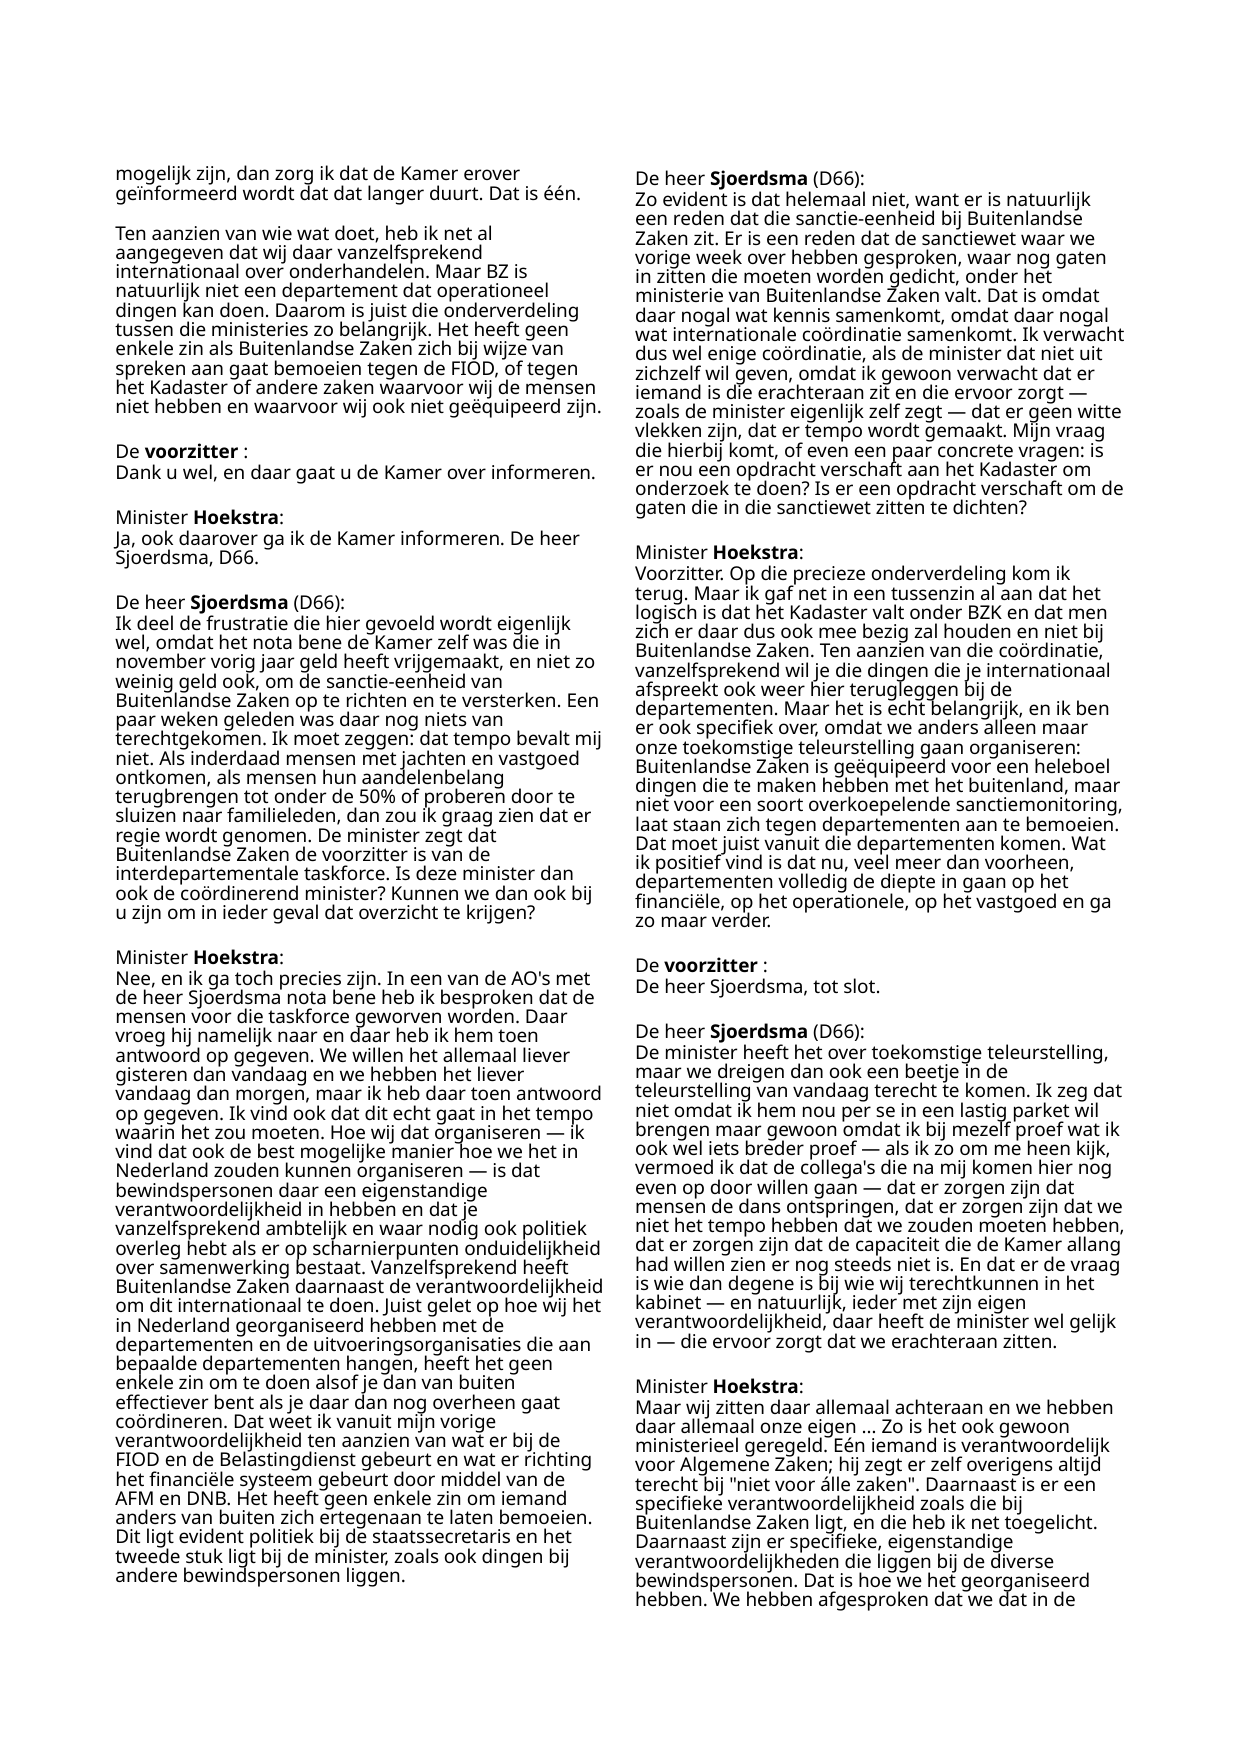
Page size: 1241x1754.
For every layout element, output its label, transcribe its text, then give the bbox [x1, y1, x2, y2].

text Minister Hoekstra: [115, 504, 605, 530]
text Maar wij zitten daar allemaal achteraan en we hebben daar allemaal onze eigen … Zo is het ook gewoon ministerieel geregeld. Eén iemand is verantwoordelijk voor Algemene Zaken; hij zegt er zelf overigens altijd terecht bij "niet voor álle zaken". Daarnaast is er een specifieke verantwoordelijkheid zoals die bij Buitenlandse Zaken ligt, en die heb ik net toegelicht. Daarnaast zijn er specifieke, eigenstandige verantwoordelijkheden die liggen bij de diverse bewindspersonen. Dat is hoe we het georganiseerd hebben. We hebben afgesproken dat we dat in de [635, 1399, 1125, 1611]
text Ik deel de frustratie die hier gevoeld wordt eigenlijk wel, omdat het nota bene de Kamer zelf was die in november vorig jaar geld heeft vrijgemaakt, en niet zo weinig geld ook, om de sanctie-eenheid van Buitenlandse Zaken op te richten en te versterken. Een paar weken geleden was daar nog niets van terechtgekomen. Ik moet zeggen: dat tempo bevalt mij niet. Als inderdaad mensen met jachten en vastgoed ontkomen, als mensen hun aandelenbelang terugbrengen tot onder de 50% of proberen door te sluizen naar familieleden, dan zou ik graag zien dat er regie wordt genomen. De minister zegt dat Buitenlandse Zaken de voorzitter is van de interdepartementale taskforce. Is deze minister dan ook de coördinerend minister? Kunnen we dan ook bij u zijn om in ieder geval dat overzicht te krijgen? [115, 615, 605, 923]
text Minister Hoekstra: [115, 944, 605, 970]
text Voorzitter. Op die precieze onderverdeling kom ik terug. Maar ik gaf net in een tussenzin al aan dat het logisch is dat het Kadaster valt onder BZK en dat men zich er daar dus ook mee bezig zal houden en niet bij Buitenlandse Zaken. Ten aanzien van die coördinatie, vanzelfsprekend wil je die dingen die je internationaal afspreekt ook weer hier terugleggen bij de departementen. Maar het is echt belangrijk, en ik ben er ook specifiek over, omdat we anders alleen maar onze toekomstige teleurstelling gaan organiseren: Buitenlandse Zaken is geëquipeerd voor een heleboel dingen die te maken hebben met het buitenland, maar niet voor een soort overkoepelende sanctiemonitoring, laat staan zich tegen departementen aan te bemoeien. Dat moet juist vanuit die departementen komen. Wat ik positief vind is dat nu, veel meer dan voorheen, departementen volledig de diepte in gaan op het financiële, op het operationele, op het vastgoed en ga zo maar verder. [635, 565, 1125, 931]
text Dank u wel, en daar gaat u de Kamer over informeren. [115, 464, 605, 483]
text Minister Hoekstra: [635, 539, 1125, 565]
text De voorzitter : [115, 438, 605, 464]
text Ja, ook daarover ga ik de Kamer informeren. De heer Sjoerdsma, D66. [115, 530, 605, 568]
text mogelijk zijn, dan zorg ik dat de Kamer erover geïnformeerd wordt dat dat langer duurt. Dat is één. [115, 165, 605, 204]
text De heer Sjoerdsma, tot slot. [635, 978, 1125, 997]
text Ten aanzien van wie wat doet, heb ik net al aangegeven dat wij daar vanzelfsprekend internationaal over onderhandelen. Maar BZ is natuurlijk niet een departement dat operationeel dingen kan doen. Daarom is juist die onderverdeling tussen die ministeries zo belangrijk. Het heeft geen enkele zin als Buitenlandse Zaken zich bij wijze van spreken aan gaat bemoeien tegen de FIOD, of tegen het Kadaster of andere zaken waarvoor wij de mensen niet hebben en waarvoor wij ook niet geëquipeerd zijn. [115, 224, 605, 417]
text Zo evident is dat helemaal niet, want er is natuurlijk een reden dat die sanctie-eenheid bij Buitenlandse Zaken zit. Er is een reden dat de sanctiewet waar we vorige week over hebben gesproken, waar nog gaten in zitten die moeten worden gedicht, onder het ministerie van Buitenlandse Zaken valt. Dat is omdat daar nogal wat kennis samenkomt, omdat daar nogal wat internationale coördinatie samenkomt. Ik verwacht dus wel enige coördinatie, als de minister dat niet uit zichzelf wil geven, omdat ik gewoon verwacht dat er iemand is die erachteraan zit en die ervoor zorgt — zoals de minister eigenlijk zelf zegt — dat er geen witte vlekken zijn, dat er tempo wordt gemaakt. Mijn vraag die hierbij komt, of even een paar concrete vragen: is er nou een opdracht verschaft aan het Kadaster om onderzoek te doen? Is er een opdracht verschaft om de gaten die in die sanctiewet zitten te dichten? [635, 191, 1125, 519]
text De heer Sjoerdsma (D66): [115, 589, 605, 615]
text Nee, en ik ga toch precies zijn. In een van de AO's met de heer Sjoerdsma nota bene heb ik besproken dat de mensen voor die taskforce geworven worden. Daar vroeg hij namelijk naar en daar heb ik hem toen antwoord op gegeven. We willen het allemaal liever gisteren dan vandaag en we hebben het liever vandaag dan morgen, maar ik heb daar toen antwoord op gegeven. Ik vind ook dat dit echt gaat in het tempo waarin het zou moeten. Hoe wij dat organiseren — ik vind dat ook de best mogelijke manier hoe we het in Nederland zouden kunnen organiseren — is dat bewindspersonen daar een eigenstandige verantwoordelijkheid in hebben en dat je vanzelfsprekend ambtelijk en waar nodig ook politiek overleg hebt als er op scharnierpunten onduidelijkheid over samenwerking bestaat. Vanzelfsprekend heeft Buitenlandse Zaken daarnaast de verantwoordelijkheid om dit internationaal te doen. Juist gelet op hoe wij het in Nederland georganiseerd hebben met de departementen en de uitvoeringsorganisaties die aan bepaalde departementen hangen, heeft het geen enkele zin om te doen alsof je dan van buiten effectiever bent als je daar dan nog overheen gaat coördineren. Dat weet ik vanuit mijn vorige verantwoordelijkheid ten aanzien van wat er bij de FIOD en de Belastingdienst gebeurt en wat er richting het financiële systeem gebeurt door middel van de AFM en DNB. Het heeft geen enkele zin om iemand anders van buiten zich ertegenaan te laten bemoeien. Dit ligt evident politiek bij de staatssecretaris en het tweede stuk ligt bij de minister, zoals ook dingen bij andere bewindspersonen liggen. [115, 970, 605, 1586]
text Minister Hoekstra: [635, 1373, 1125, 1399]
text De minister heeft het over toekomstige teleurstelling, maar we dreigen dan ook een beetje in de teleurstelling van vandaag terecht te komen. Ik zeg dat niet omdat ik hem nou per se in een lastig parket wil brengen maar gewoon omdat ik bij mezelf proef wat ik ook wel iets breder proef — als ik zo om me heen kijk, vermoed ik dat de collega's die na mij komen hier nog even op door willen gaan — dat er zorgen zijn dat mensen de dans ontspringen, dat er zorgen zijn dat we niet het tempo hebben dat we zouden moeten hebben, dat er zorgen zijn dat de capaciteit die de Kamer allang had willen zien er nog steeds niet is. En dat er de vraag is wie dan degene is bij wie wij terechtkunnen in het kabinet — en natuurlijk, ieder met zijn eigen verantwoordelijkheid, daar heeft de minister wel gelijk in — die ervoor zorgt dat we erachteraan zitten. [635, 1044, 1125, 1352]
text De heer Sjoerdsma (D66): [635, 1018, 1125, 1044]
text De heer Sjoerdsma (D66): [635, 165, 1125, 191]
text De voorzitter : [635, 952, 1125, 978]
